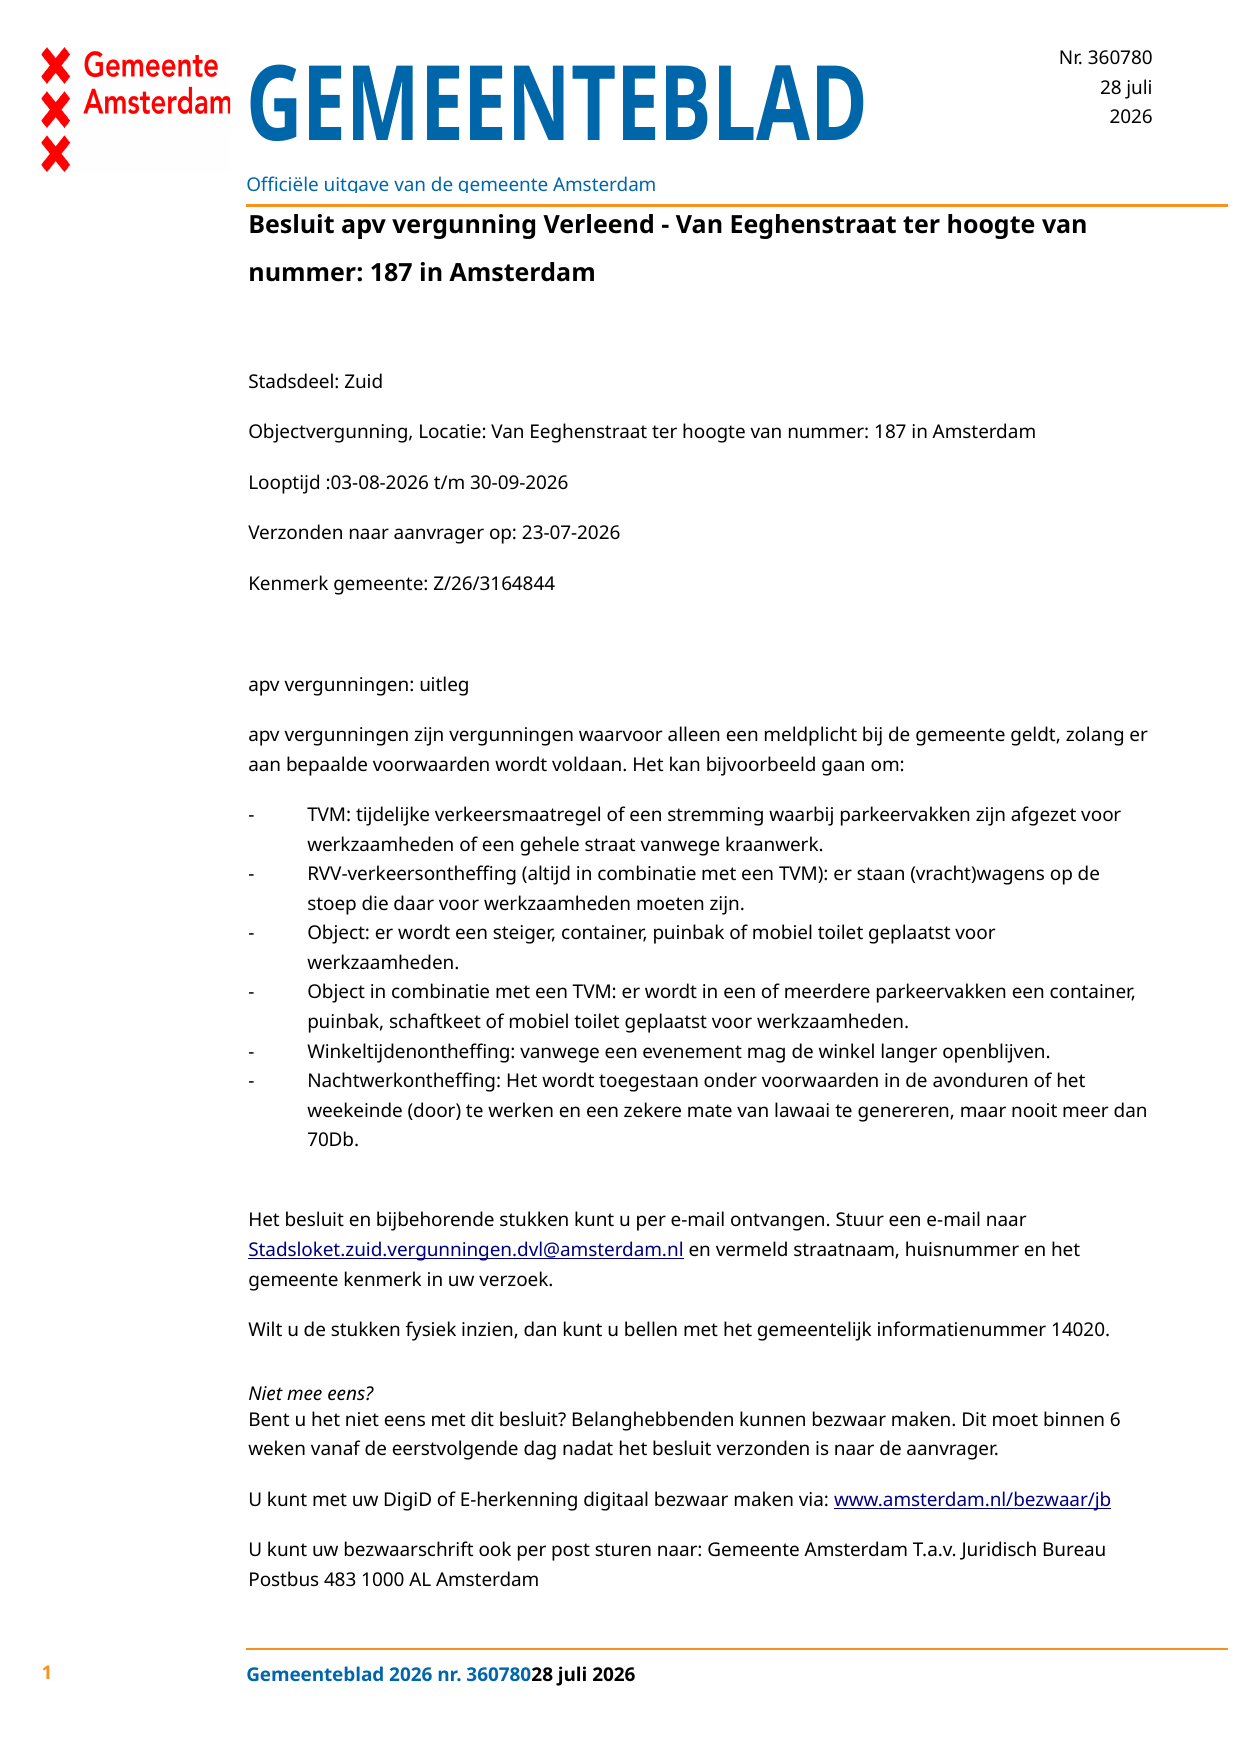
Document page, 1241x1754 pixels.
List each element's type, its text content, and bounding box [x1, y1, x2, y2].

list Winkeltijdenontheffing: vanwege een evenement mag de winkel langer openblijven. [248, 1038, 1152, 1064]
list Nachtwerkontheffing: Het wordt toegestaan onder voorwaarden in de avonduren of het weekeinde (door) te werken en een zekere mate van lawaai te genereren, maar nooit meer dan 70Db. [248, 1067, 1152, 1152]
list TVM: tijdelijke verkeersmaatregel of een stremming waarbij parkeervakken zijn afgezet voor werkzaamheden of een gehele straat vanwege kraanwerk. [248, 801, 1152, 857]
text apv vergunningen: uitleg [248, 671, 1152, 697]
text Verzonden naar aanvrager op: 23-07-2026 [248, 519, 1152, 545]
text Besluit apv vergunning Verleend - Van Eeghenstraat ter hoogte van nummer: 187 in Amsterdam [248, 207, 1152, 288]
text Kenmerk gemeente: Z/26/3164844 [248, 570, 1152, 596]
list Object: er wordt een steiger, container, puinbak of mobiel toilet geplaatst voor werkzaamheden. [248, 919, 1152, 975]
text Stadsdeel: Zuid [248, 368, 1152, 394]
text apv vergunningen zijn vergunningen waarvoor alleen een meldplicht bij de gemeente geldt, zolang er aan bepaalde voorwaarden wordt voldaan. Het kan bijvoorbeeld gaan om: [248, 721, 1152, 777]
text U kunt met uw DigiD of E-herkenning digitaal bezwaar maken via: www.amsterdam.nl/bezwaar/jb [248, 1486, 1152, 1512]
text Wilt u de stukken fysiek inzien, dan kunt u bellen met het gemeentelijk informatienummer 14020. [248, 1316, 1152, 1342]
text Looptijd :03-08-2026 t/m 30-09-2026 [248, 469, 1152, 495]
text U kunt uw bezwaarschrift ook per post sturen naar: Gemeente Amsterdam T.a.v. Juridisch Bureau Postbus 483 1000 AL Amsterdam [248, 1536, 1152, 1592]
text Bent u het niet eens met dit besluit? Belanghebbenden kunnen bezwaar maken. Dit moet binnen 6 weken vanaf de eerstvolgende dag nadat het besluit verzonden is naar de aanvrager. [248, 1406, 1152, 1461]
list Object in combinatie met een TVM: er wordt in een of meerdere parkeervakken een container, puinbak, schaftkeet of mobiel toilet geplaatst voor werkzaamheden. [248, 979, 1152, 1034]
text Niet mee eens? [248, 1380, 1152, 1406]
text Objectvergunning, Locatie: Van Eeghenstraat ter hoogte van nummer: 187 in Amsterdam [248, 419, 1152, 444]
text Het besluit en bijbehorende stukken kunt u per e-mail ontvangen. Stuur een e-mail naar Stadsloket.zuid.vergunningen.dvl@amsterdam.nl en vermeld straatnaam, huisnummer en het gemeente kenmerk in uw verzoek. [248, 1207, 1152, 1292]
list RVV-verkeersontheffing (altijd in combinatie met een TVM): er staan (vracht)wagens op de stoep die daar voor werkzaamheden moeten zijn. [248, 860, 1152, 916]
picture [41, 47, 231, 172]
